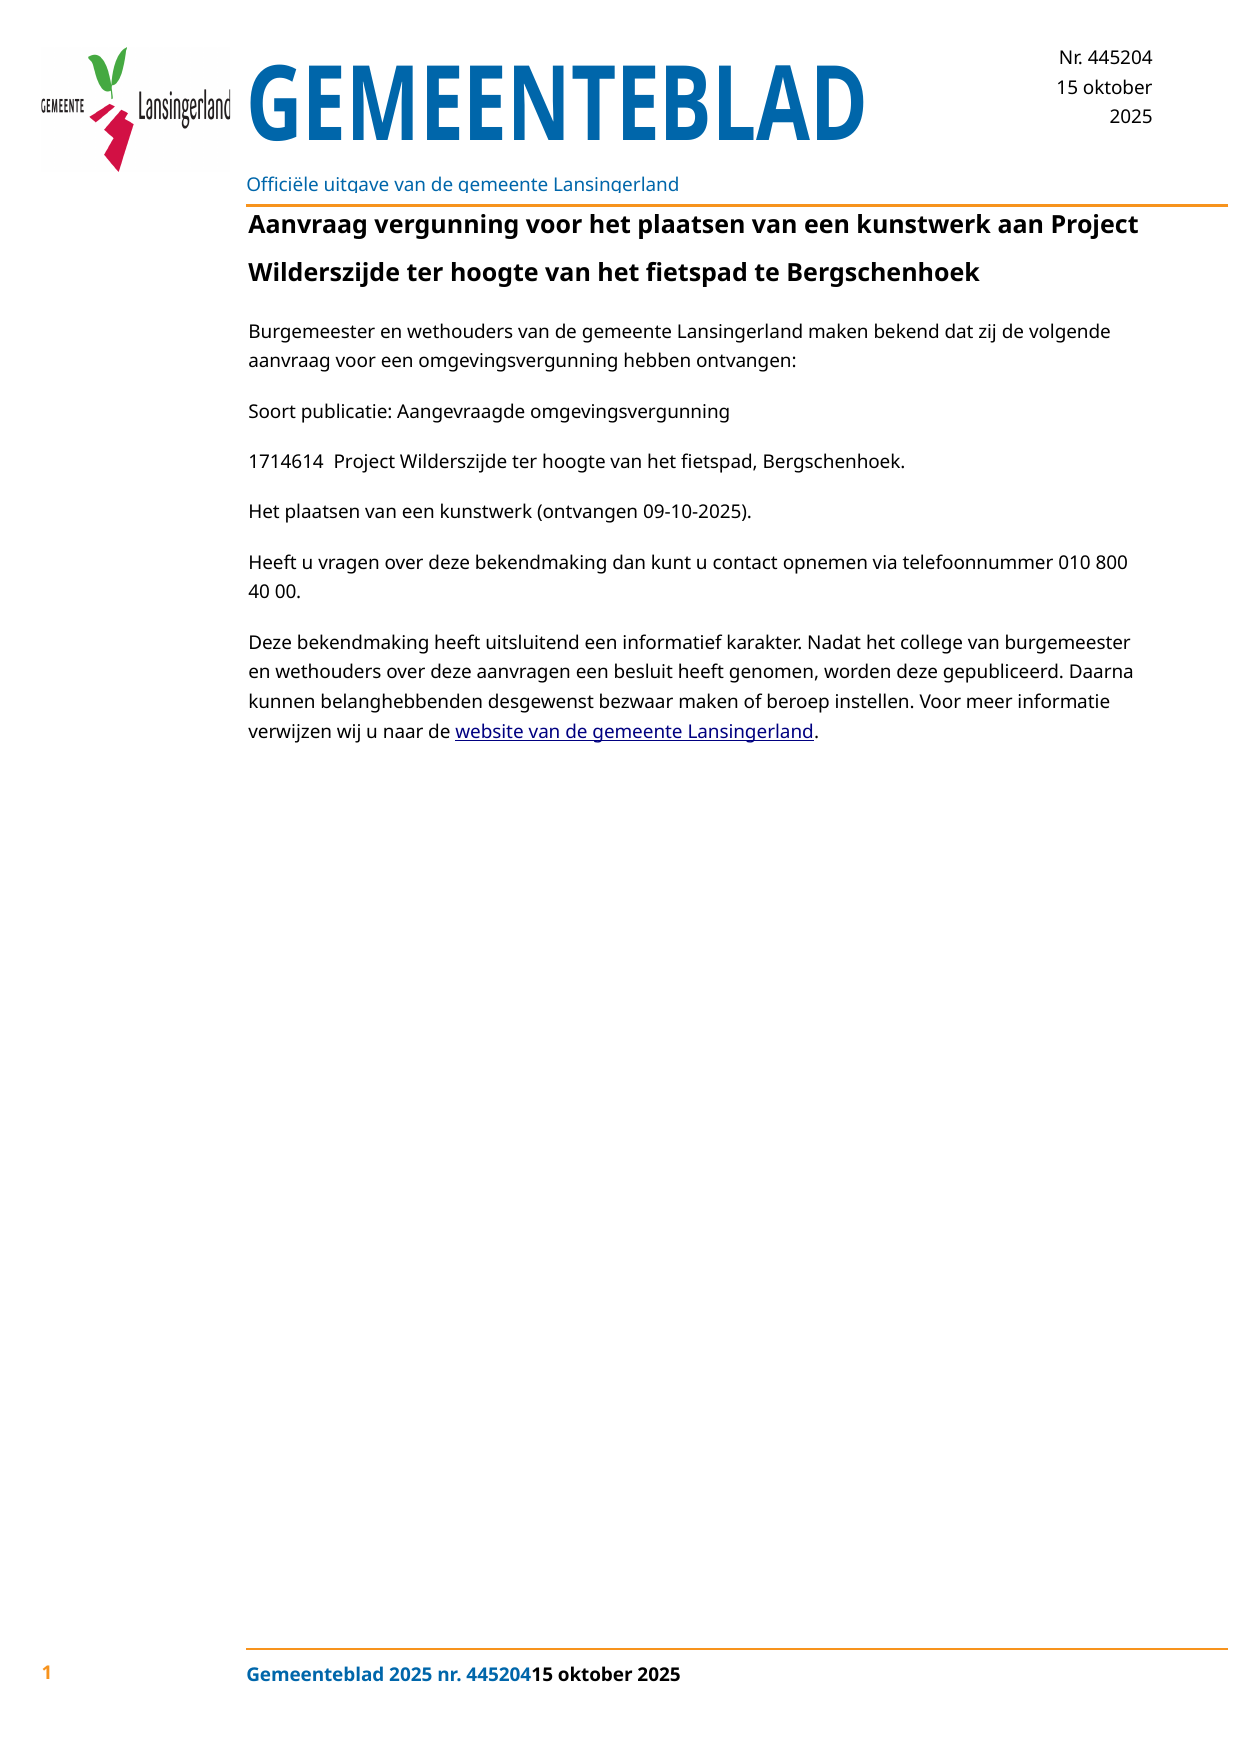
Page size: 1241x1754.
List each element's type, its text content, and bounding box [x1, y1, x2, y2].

text Burgemeester en wethouders van de gemeente Lansingerland maken bekend dat zij de volgende aanvraag voor een omgevingsvergunning hebben ontvangen: [248, 318, 1152, 373]
text Heeft u vragen over deze bekendmaking dan kunt u contact opnemen via telefoonnummer 010 800 40 00. [248, 549, 1152, 604]
text Soort publicatie: Aangevraagde omgevingsvergunning [248, 398, 1152, 424]
text Aanvraag vergunning voor het plaatsen van een kunstwerk aan Project Wilderszijde ter hoogte van het fietspad te Bergschenhoek [248, 207, 1152, 288]
text 1714614 Project Wilderszijde ter hoogte van het fietspad, Bergschenhoek. [248, 448, 1152, 474]
text Het plaatsen van een kunstwerk (ontvangen 09-10-2025). [248, 499, 1152, 524]
text Deze bekendmaking heeft uitsluitend een informatief karakter. Nadat het college van burgemeester en wethouders over deze aanvragen een besluit heeft genomen, worden deze gepubliceerd. Daarna kunnen belanghebbenden desgewenst bezwaar maken of beroep instellen. Voor meer informatie verwijzen wij u naar de website van de gemeente Lansingerland. [248, 629, 1152, 744]
picture [41, 47, 231, 172]
